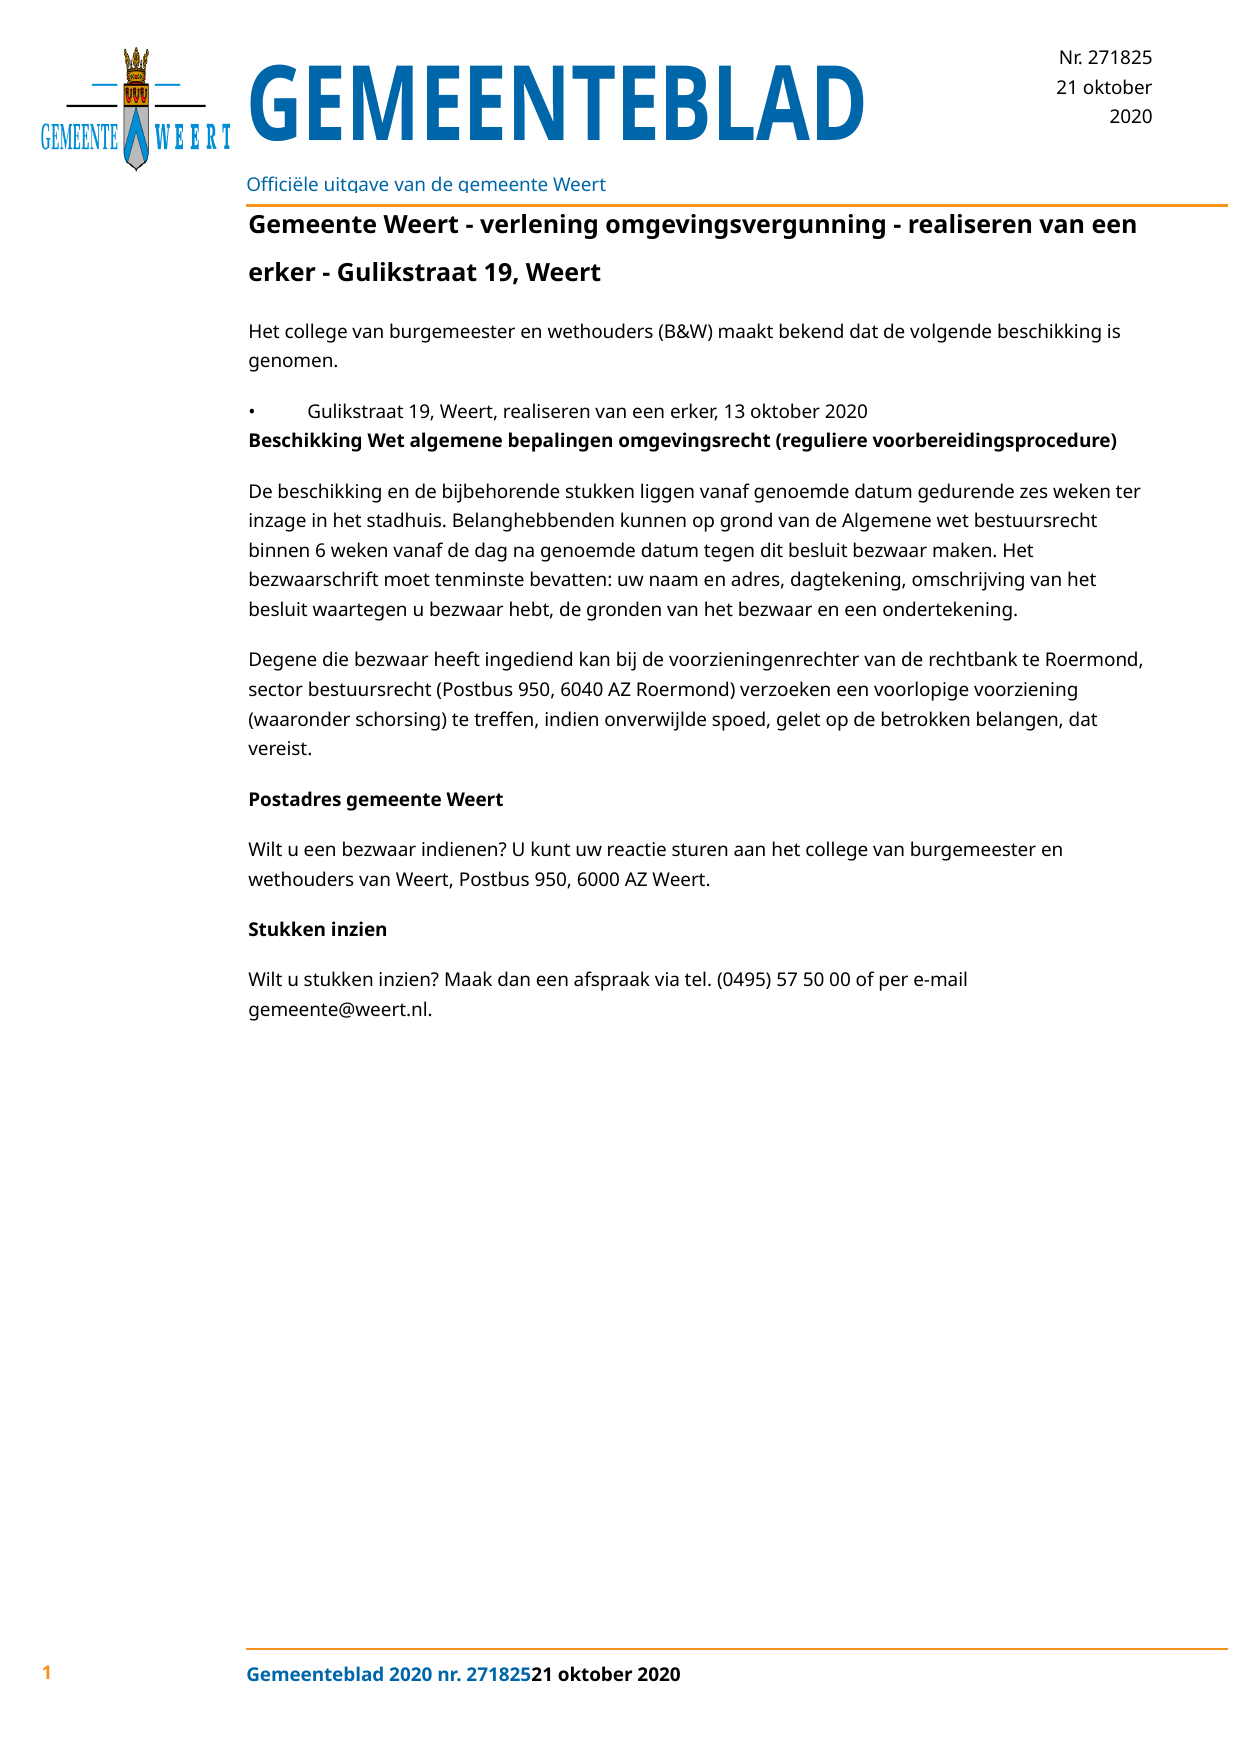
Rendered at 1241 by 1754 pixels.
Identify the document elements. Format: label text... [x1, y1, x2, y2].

text Postadres gemeente Weert [248, 786, 1152, 812]
text Gemeente Weert - verlening omgevingsvergunning - realiseren van een erker - Gulikstraat 19, Weert [248, 207, 1152, 288]
text Stukken inzien [248, 916, 1152, 942]
text Wilt u stukken inzien? Maak dan een afspraak via tel. (0495) 57 50 00 of per e-mail gemeente@weert.nl. [248, 967, 1152, 1022]
text Het college van burgemeester en wethouders (B&W) maakt bekend dat de volgende beschikking is genomen. [248, 318, 1152, 373]
text De beschikking en de bijbehorende stukken liggen vanaf genoemde datum gedurende zes weken ter inzage in het stadhuis. Belanghebbenden kunnen op grond van de Algemene wet bestuursrecht binnen 6 weken vanaf de dag na genoemde datum tegen dit besluit bezwaar maken. Het bezwaarschrift moet tenminste bevatten: uw naam en adres, dagtekening, omschrijving van het besluit waartegen u bezwaar hebt, de gronden van het bezwaar en een ondertekening. [248, 478, 1152, 622]
text Wilt u een bezwaar indienen? U kunt uw reactie sturen aan het college van burgemeester en wethouders van Weert, Postbus 950, 6000 AZ Weert. [248, 836, 1152, 892]
list Gulikstraat 19, Weert, realiseren van een erker, 13 oktober 2020 [248, 398, 1152, 424]
text Beschikking Wet algemene bepalingen omgevingsrecht (reguliere voorbereidingsprocedure) [248, 427, 1152, 453]
text Degene die bezwaar heeft ingediend kan bij de voorzieningenrechter van de rechtbank te Roermond, sector bestuursrecht (Postbus 950, 6040 AZ Roermond) verzoeken een voorlopige voorziening (waaronder schorsing) te treffen, indien onverwijlde spoed, gelet op de betrokken belangen, dat vereist. [248, 647, 1152, 761]
picture [41, 47, 231, 172]
